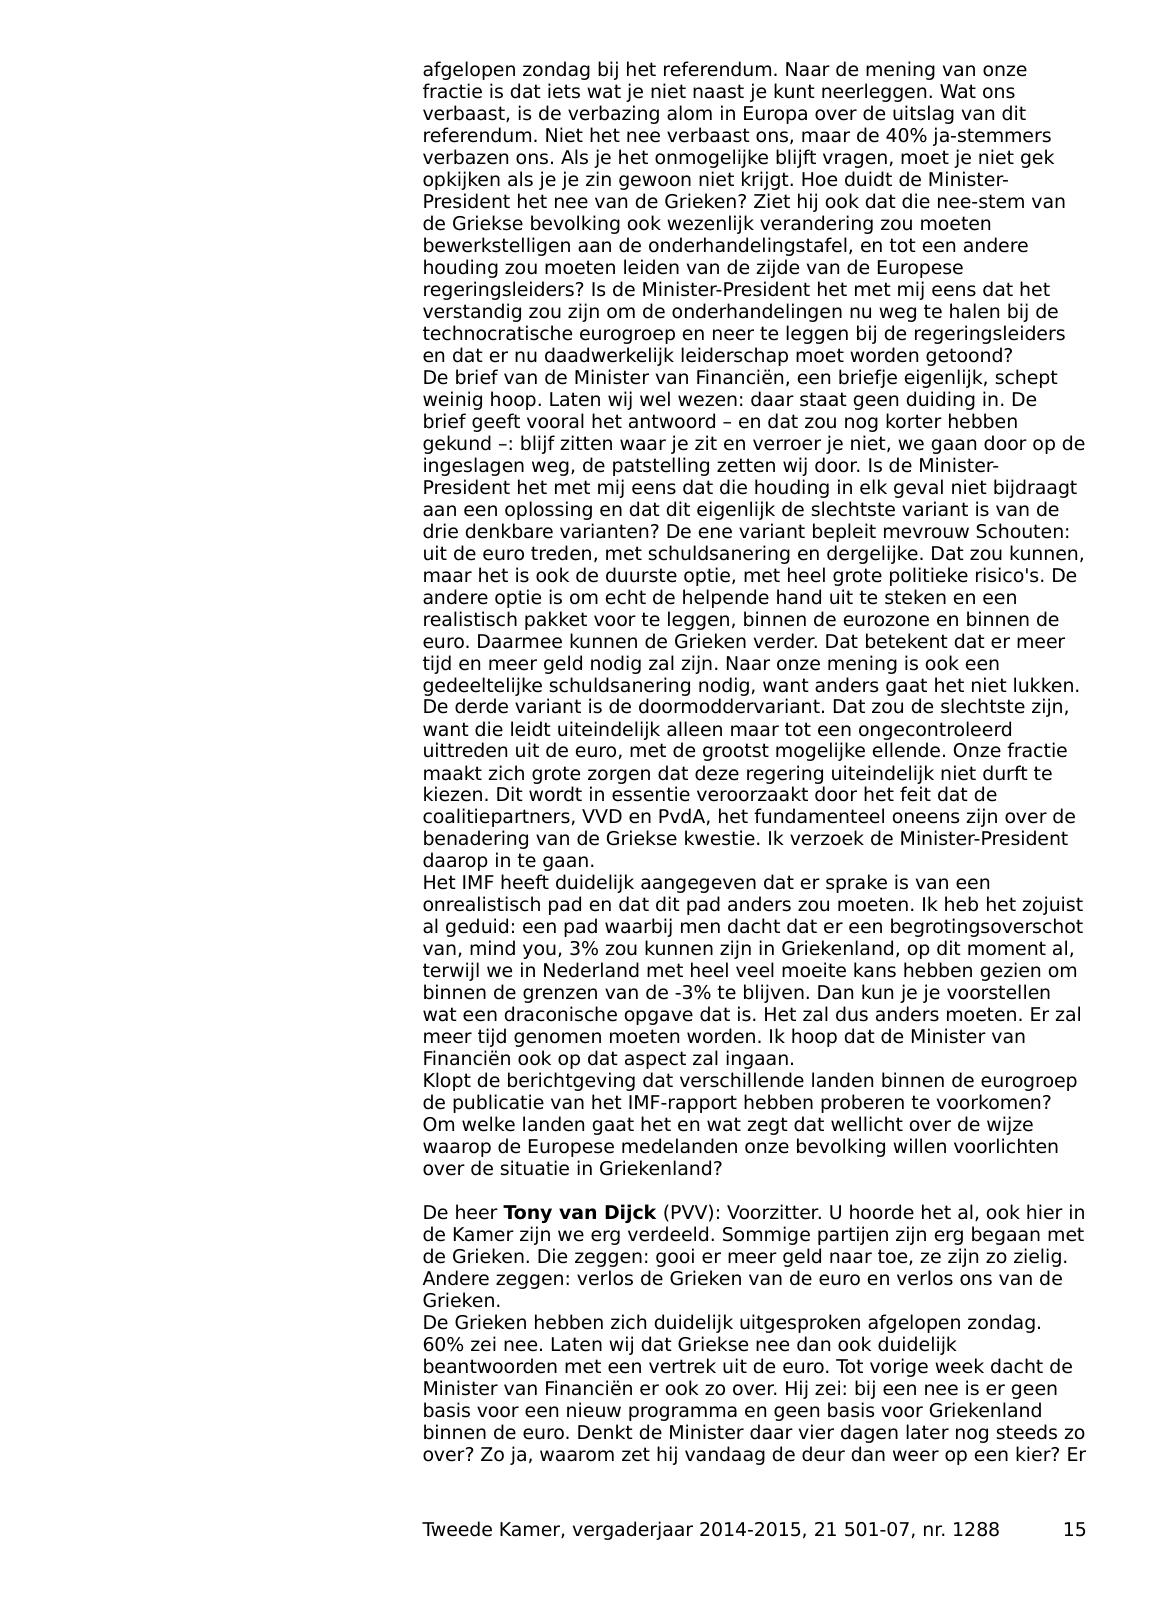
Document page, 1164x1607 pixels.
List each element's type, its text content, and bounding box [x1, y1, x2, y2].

text De brief van de Minister van Financiën, een briefje eigenlijk, schept weinig hoop. Laten wij wel wezen: daar staat geen duiding in. De brief geeft vooral het antwoord – en dat zou nog korter hebben gekund –: blijf zitten waar je zit en verroer je niet, we gaan door op de ingeslagen weg, de patstelling zetten wij door. Is de Minister-President het met mij eens dat die houding in elk geval niet bijdraagt aan een oplossing en dat dit eigenlijk de slechtste variant is van de drie denkbare varianten? De ene variant bepleit mevrouw Schouten: uit de euro treden, met schuldsanering en dergelijke. Dat zou kunnen, maar het is ook de duurste optie, met heel grote politieke risico's. De andere optie is om echt de helpende hand uit te steken en een realistisch pakket voor te leggen, binnen de eurozone en binnen de euro. Daarmee kunnen de Grieken verder. Dat betekent dat er meer tijd en meer geld nodig zal zijn. Naar onze mening is ook een gedeeltelijke schuldsanering nodig, want anders gaat het niet lukken. De derde variant is de doormoddervariant. Dat zou de slechtste zijn, want die leidt uiteindelijk alleen maar tot een ongecontroleerd uittreden uit de euro, met de grootst mogelijke ellende. Onze fractie maakt zich grote zorgen dat deze regering uiteindelijk niet durft te kiezen. Dit wordt in essentie veroorzaakt door het feit dat de coalitiepartners, VVD en PvdA, het fundamenteel oneens zijn over de benadering van de Griekse kwestie. Ik verzoek de Minister-President daarop in te gaan. [422, 367, 1087, 872]
text afgelopen zondag bij het referendum. Naar de mening van onze fractie is dat iets wat je niet naast je kunt neerleggen. Wat ons verbaast, is de verbazing alom in Europa over de uitslag van dit referendum. Niet het nee verbaast ons, maar de 40% ja-stemmers verbazen ons. Als je het onmogelijke blijft vragen, moet je niet gek opkijken als je je zin gewoon niet krijgt. Hoe duidt de Minister-President het nee van de Grieken? Ziet hij ook dat die nee-stem van de Griekse bevolking ook wezenlijk verandering zou moeten bewerkstelligen aan de onderhandelingstafel, en tot een andere houding zou moeten leiden van de zijde van de Europese regeringsleiders? Is de Minister-President het met mij eens dat het verstandig zou zijn om de onderhandelingen nu weg te halen bij de technocratische eurogroep en neer te leggen bij de regeringsleiders en dat er nu daadwerkelijk leiderschap moet worden getoond? [422, 59, 1087, 367]
text De heer Tony van Dijck (PVV): Voorzitter. U hoorde het al, ook hier in de Kamer zijn we erg verdeeld. Sommige partijen zijn erg begaan met de Grieken. Die zeggen: gooi er meer geld naar toe, ze zijn zo zielig. Andere zeggen: verlos de Grieken van de euro en verlos ons van de Grieken. [422, 1202, 1087, 1312]
text De Grieken hebben zich duidelijk uitgesproken afgelopen zondag. 60% zei nee. Laten wij dat Griekse nee dan ook duidelijk beantwoorden met een vertrek uit de euro. Tot vorige week dacht de Minister van Financiën er ook zo over. Hij zei: bij een nee is er geen basis voor een nieuw programma en geen basis voor Griekenland binnen de euro. Denkt de Minister daar vier dagen later nog steeds zo over? Zo ja, waarom zet hij vandaag de deur dan weer op een kier? Er [422, 1312, 1087, 1466]
text Klopt de berichtgeving dat verschillende landen binnen de eurogroep de publicatie van het IMF-rapport hebben proberen te voorkomen? Om welke landen gaat het en wat zegt dat wellicht over de wijze waarop de Europese medelanden onze bevolking willen voorlichten over de situatie in Griekenland? [422, 1070, 1087, 1180]
text Het IMF heeft duidelijk aangegeven dat er sprake is van een onrealistisch pad en dat dit pad anders zou moeten. Ik heb het zojuist al geduid: een pad waarbij men dacht dat er een begrotingsoverschot van, mind you, 3% zou kunnen zijn in Griekenland, op dit moment al, terwijl we in Nederland met heel veel moeite kans hebben gezien om binnen de grenzen van de -3% te blijven. Dan kun je je voorstellen wat een draconische opgave dat is. Het zal dus anders moeten. Er zal meer tijd genomen moeten worden. Ik hoop dat de Minister van Financiën ook op dat aspect zal ingaan. [422, 872, 1087, 1070]
